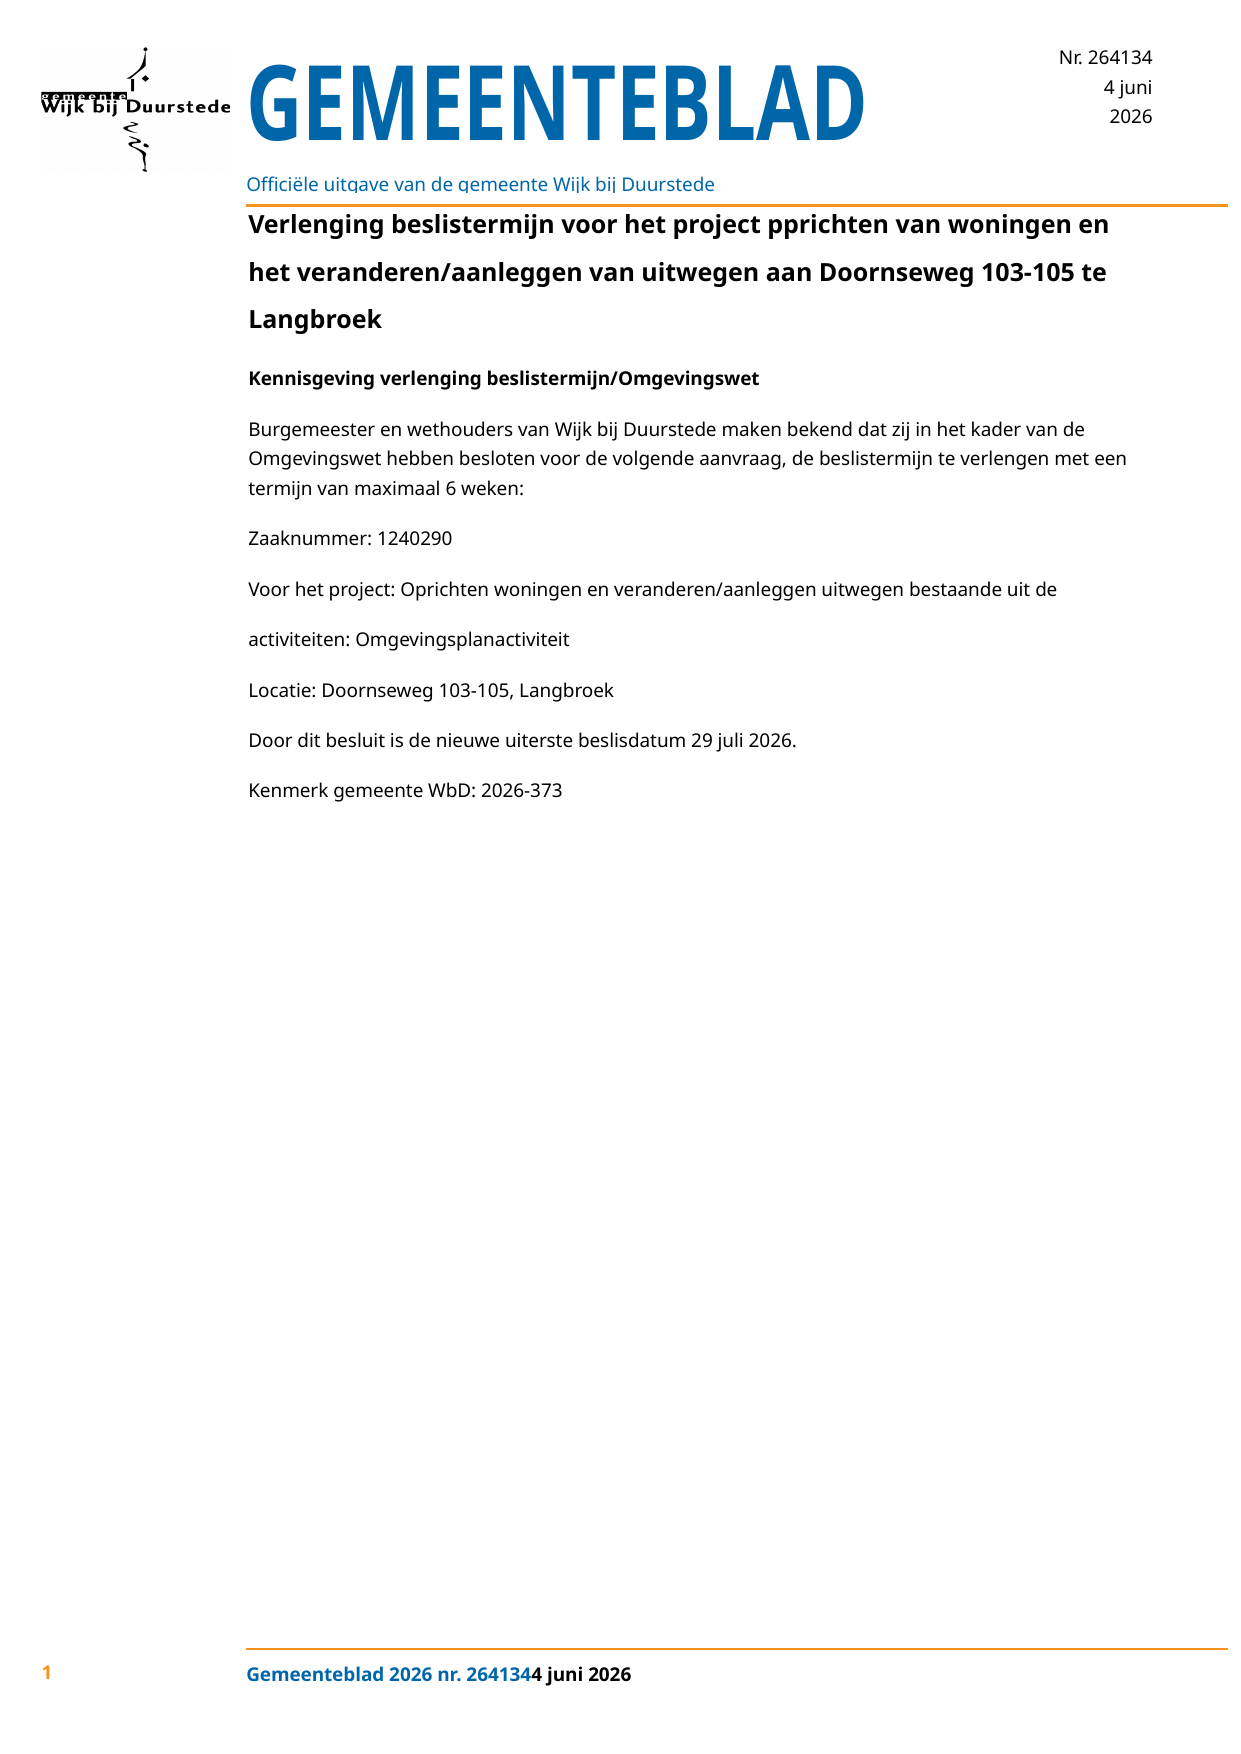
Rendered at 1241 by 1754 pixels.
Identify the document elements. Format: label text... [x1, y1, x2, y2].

picture [41, 47, 231, 172]
text Burgemeester en wethouders van Wijk bij Duurstede maken bekend dat zij in het kader van de Omgevingswet hebben besloten voor de volgende aanvraag, de beslistermijn te verlengen met een termijn van maximaal 6 weken: [248, 416, 1152, 501]
text Locatie: Doornseweg 103-105, Langbroek [248, 677, 1152, 702]
text Voor het project: Oprichten woningen en veranderen/aanleggen uitwegen bestaande uit de [248, 576, 1152, 602]
text Kennisgeving verlenging beslistermijn/Omgevingswet [248, 366, 1152, 391]
text Kenmerk gemeente WbD: 2026-373 [248, 778, 1152, 803]
text Verlenging beslistermijn voor het project pprichten van woningen en het veranderen/aanleggen van uitwegen aan Doornseweg 103-105 te Langbroek [248, 207, 1152, 336]
text Door dit besluit is de nieuwe uiterste beslisdatum 29 juli 2026. [248, 727, 1152, 753]
text Zaaknummer: 1240290 [248, 526, 1152, 551]
text activiteiten: Omgevingsplanactiviteit [248, 626, 1152, 652]
